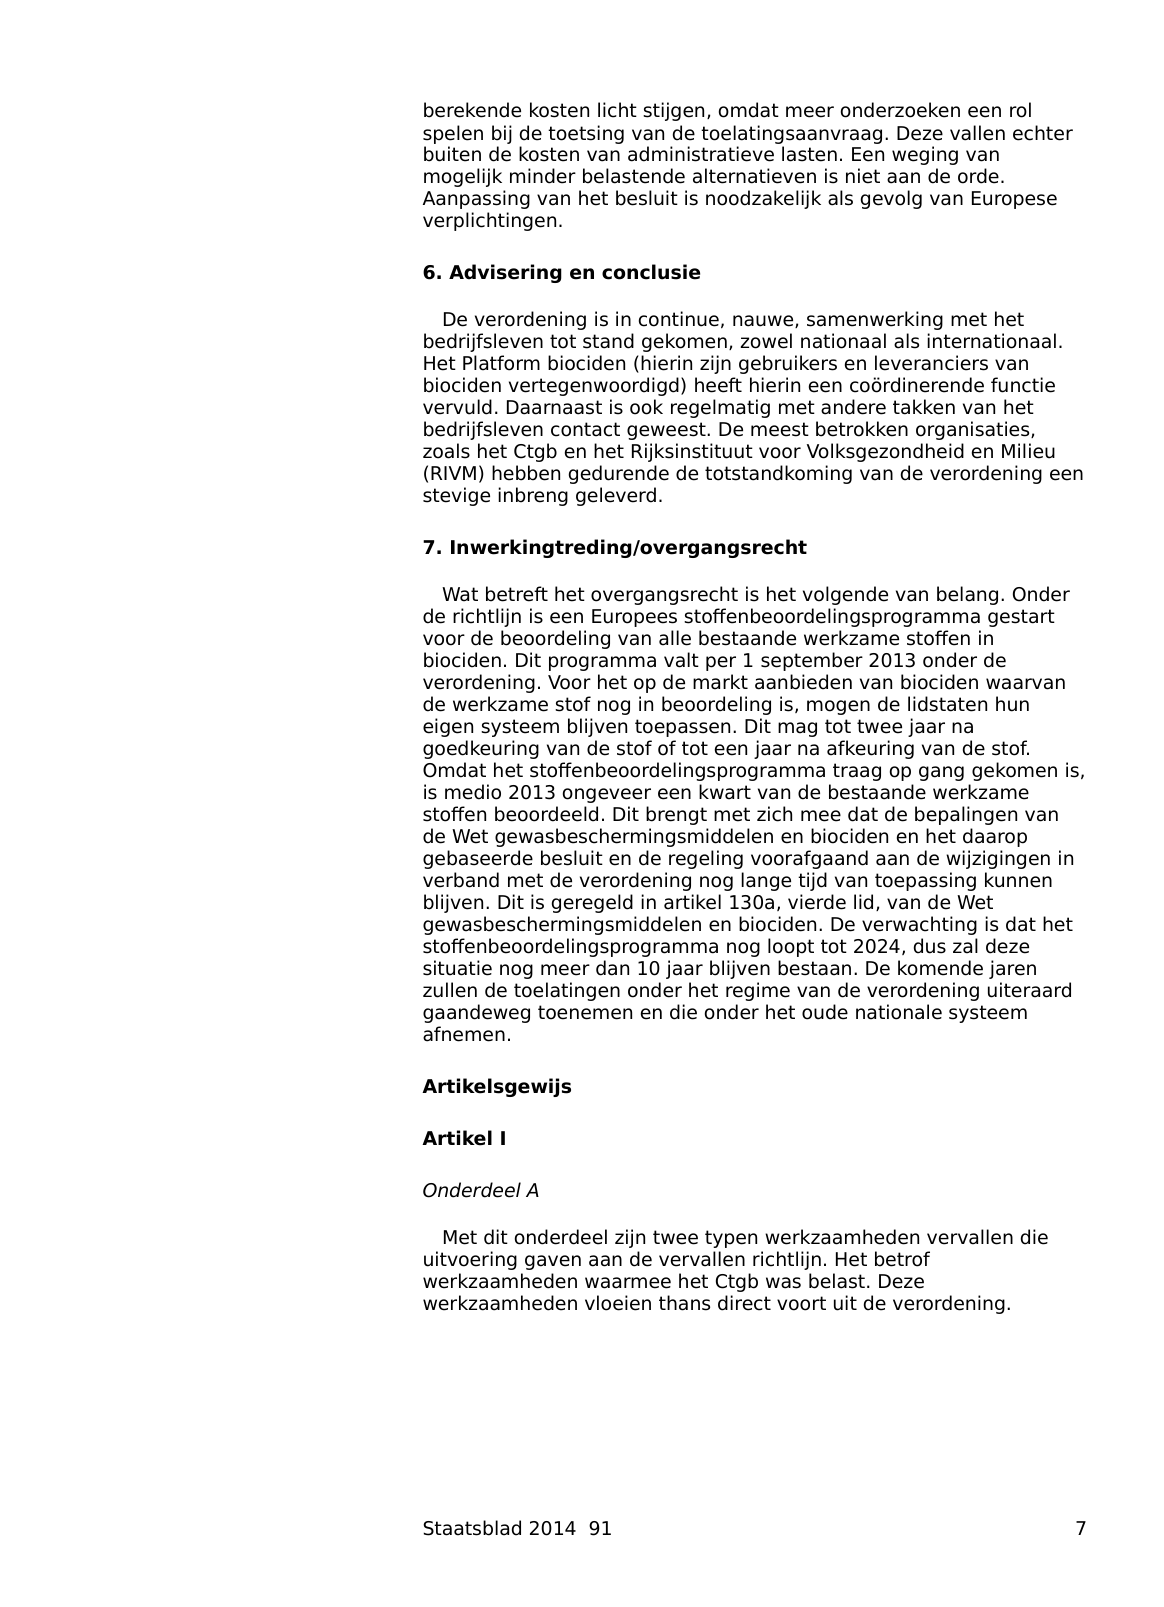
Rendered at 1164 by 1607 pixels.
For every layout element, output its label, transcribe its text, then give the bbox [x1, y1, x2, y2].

subtitle Onderdeel A [422, 1179, 1087, 1202]
text Met dit onderdeel zijn twee typen werkzaamheden vervallen die uitvoering gaven aan de vervallen richtlijn. Het betrof werkzaamheden waarmee het Ctgb was belast. Deze werkzaamheden vloeien thans direct voort uit de verordening. [422, 1227, 1087, 1314]
text berekende kosten licht stijgen, omdat meer onderzoeken een rol spelen bij de toetsing van de toelatingsaanvraag. Deze vallen echter buiten de kosten van administratieve lasten. Een weging van mogelijk minder belastende alternatieven is niet aan de orde. Aanpassing van het besluit is noodzakelijk als gevolg van Europese verplichtingen. [422, 100, 1087, 232]
text Wat betreft het overgangsrecht is het volgende van belang. Onder de richtlijn is een Europees stoffenbeoordelingsprogramma gestart voor de beoordeling van alle bestaande werkzame stoffen in biociden. Dit programma valt per 1 september 2013 onder de verordening. Voor het op de markt aanbieden van biociden waarvan de werkzame stof nog in beoordeling is, mogen de lidstaten hun eigen systeem blijven toepassen. Dit mag tot twee jaar na goedkeuring van de stof of tot een jaar na afkeuring van de stof. Omdat het stoffenbeoordelingsprogramma traag op gang gekomen is, is medio 2013 ongeveer een kwart van de bestaande werkzame stoffen beoordeeld. Dit brengt met zich mee dat de bepalingen van de Wet gewasbeschermingsmiddelen en biociden en het daarop gebaseerde besluit en de regeling voorafgaand aan de wijzigingen in verband met de verordening nog lange tijd van toepassing kunnen blijven. Dit is geregeld in artikel 130a, vierde lid, van de Wet gewasbeschermingsmiddelen en biociden. De verwachting is dat het stoffenbeoordelingsprogramma nog loopt tot 2024, dus zal deze situatie nog meer dan 10 jaar blijven bestaan. De komende jaren zullen de toelatingen onder het regime van de verordening uiteraard gaandeweg toenemen en die onder het oude nationale systeem afnemen. [422, 584, 1087, 1046]
text De verordening is in continue, nauwe, samenwerking met het bedrijfsleven tot stand gekomen, zowel nationaal als internationaal. Het Platform biociden (hierin zijn gebruikers en leveranciers van biociden vertegenwoordigd) heeft hierin een coördinerende functie vervuld. Daarnaast is ook regelmatig met andere takken van het bedrijfsleven contact geweest. De meest betrokken organisaties, zoals het Ctgb en het Rijksinstituut voor Volksgezondheid en Milieu (RIVM) hebben gedurende de totstandkoming van de verordening een stevige inbreng geleverd. [422, 309, 1087, 507]
subtitle 7. Inwerkingtreding/overgangsrecht [422, 537, 1087, 559]
subtitle 6. Advisering en conclusie [422, 262, 1087, 284]
subtitle Artikel I [422, 1128, 1087, 1149]
subtitle Artikelsgewijs [422, 1076, 1087, 1098]
